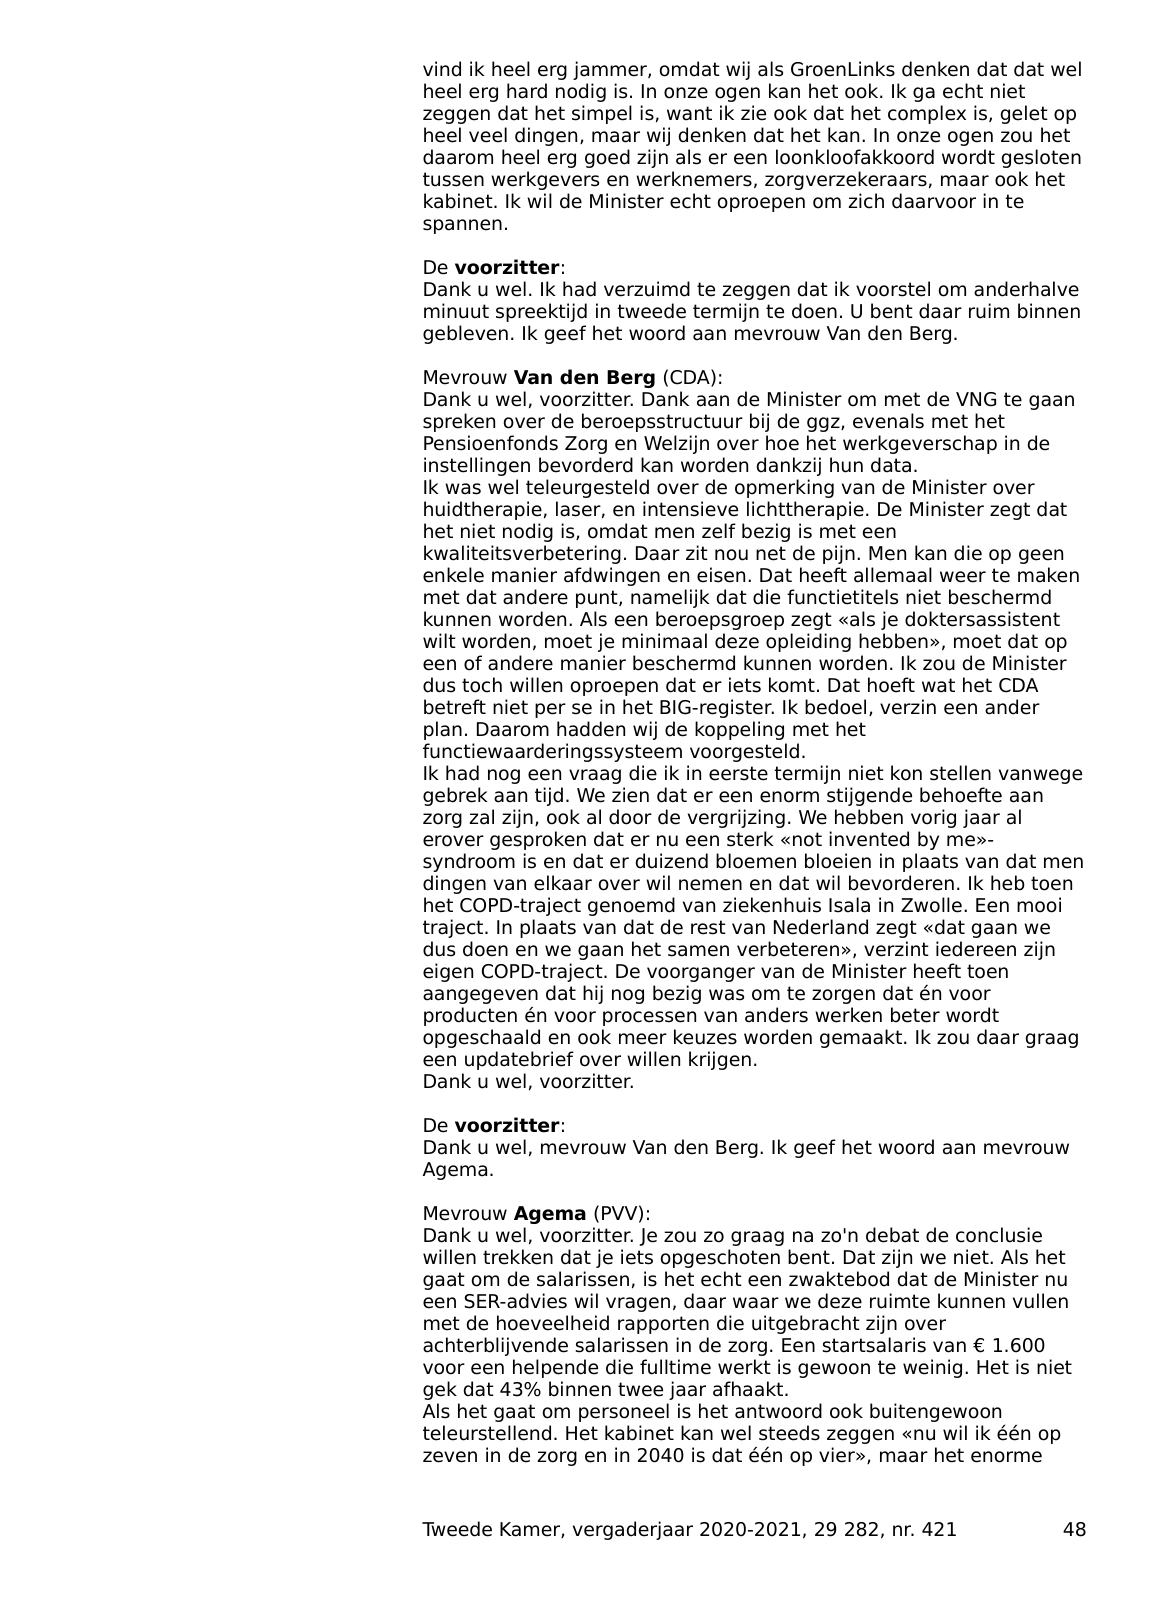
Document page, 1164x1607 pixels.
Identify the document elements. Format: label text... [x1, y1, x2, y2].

text vind ik heel erg jammer, omdat wij als GroenLinks denken dat dat wel heel erg hard nodig is. In onze ogen kan het ook. Ik ga echt niet zeggen dat het simpel is, want ik zie ook dat het complex is, gelet op heel veel dingen, maar wij denken dat het kan. In onze ogen zou het daarom heel erg goed zijn als er een loonkloofakkoord wordt gesloten tussen werkgevers en werknemers, zorgverzekeraars, maar ook het kabinet. Ik wil de Minister echt oproepen om zich daarvoor in te spannen. [422, 59, 1087, 235]
text Mevrouw Van den Berg (CDA): [422, 367, 1087, 389]
text Dank u wel, mevrouw Van den Berg. Ik geef het woord aan mevrouw Agema. [422, 1137, 1087, 1181]
text Dank u wel. Ik had verzuimd te zeggen dat ik voorstel om anderhalve minuut spreektijd in tweede termijn te doen. U bent daar ruim binnen gebleven. Ik geef het woord aan mevrouw Van den Berg. [422, 279, 1087, 345]
text Mevrouw Agema (PVV): [422, 1203, 1087, 1225]
text Dank u wel, voorzitter. [422, 1071, 1087, 1092]
text De voorzitter: [422, 1115, 1087, 1137]
text Ik was wel teleurgesteld over de opmerking van de Minister over huidtherapie, laser, en intensieve lichttherapie. De Minister zegt dat het niet nodig is, omdat men zelf bezig is met een kwaliteitsverbetering. Daar zit nou net de pijn. Men kan die op geen enkele manier afdwingen en eisen. Dat heeft allemaal weer te maken met dat andere punt, namelijk dat die functietitels niet beschermd kunnen worden. Als een beroepsgroep zegt «als je doktersassistent wilt worden, moet je minimaal deze opleiding hebben», moet dat op een of andere manier beschermd kunnen worden. Ik zou de Minister dus toch willen oproepen dat er iets komt. Dat hoeft wat het CDA betreft niet per se in het BIG-register. Ik bedoel, verzin een ander plan. Daarom hadden wij de koppeling met het functiewaarderingssysteem voorgesteld. [422, 477, 1087, 763]
text Dank u wel, voorzitter. Dank aan de Minister om met de VNG te gaan spreken over de beroepsstructuur bij de ggz, evenals met het Pensioenfonds Zorg en Welzijn over hoe het werkgeverschap in de instellingen bevorderd kan worden dankzij hun data. [422, 389, 1087, 477]
text De voorzitter: [422, 257, 1087, 279]
text Als het gaat om personeel is het antwoord ook buitengewoon teleurstellend. Het kabinet kan wel steeds zeggen «nu wil ik één op zeven in de zorg en in 2040 is dat één op vier», maar het enorme [422, 1401, 1087, 1467]
text Ik had nog een vraag die ik in eerste termijn niet kon stellen vanwege gebrek aan tijd. We zien dat er een enorm stijgende behoefte aan zorg zal zijn, ook al door de vergrijzing. We hebben vorig jaar al erover gesproken dat er nu een sterk «not invented by me»-syndroom is en dat er duizend bloemen bloeien in plaats van dat men dingen van elkaar over wil nemen en dat wil bevorderen. Ik heb toen het COPD-traject genoemd van ziekenhuis Isala in Zwolle. Een mooi traject. In plaats van dat de rest van Nederland zegt «dat gaan we dus doen en we gaan het samen verbeteren», verzint iedereen zijn eigen COPD-traject. De voorganger van de Minister heeft toen aangegeven dat hij nog bezig was om te zorgen dat én voor producten én voor processen van anders werken beter wordt opgeschaald en ook meer keuzes worden gemaakt. Ik zou daar graag een updatebrief over willen krijgen. [422, 763, 1087, 1071]
text Dank u wel, voorzitter. Je zou zo graag na zo'n debat de conclusie willen trekken dat je iets opgeschoten bent. Dat zijn we niet. Als het gaat om de salarissen, is het echt een zwaktebod dat de Minister nu een SER-advies wil vragen, daar waar we deze ruimte kunnen vullen met de hoeveelheid rapporten die uitgebracht zijn over achterblijvende salarissen in de zorg. Een startsalaris van € 1.600 voor een helpende die fulltime werkt is gewoon te weinig. Het is niet gek dat 43% binnen twee jaar afhaakt. [422, 1225, 1087, 1401]
